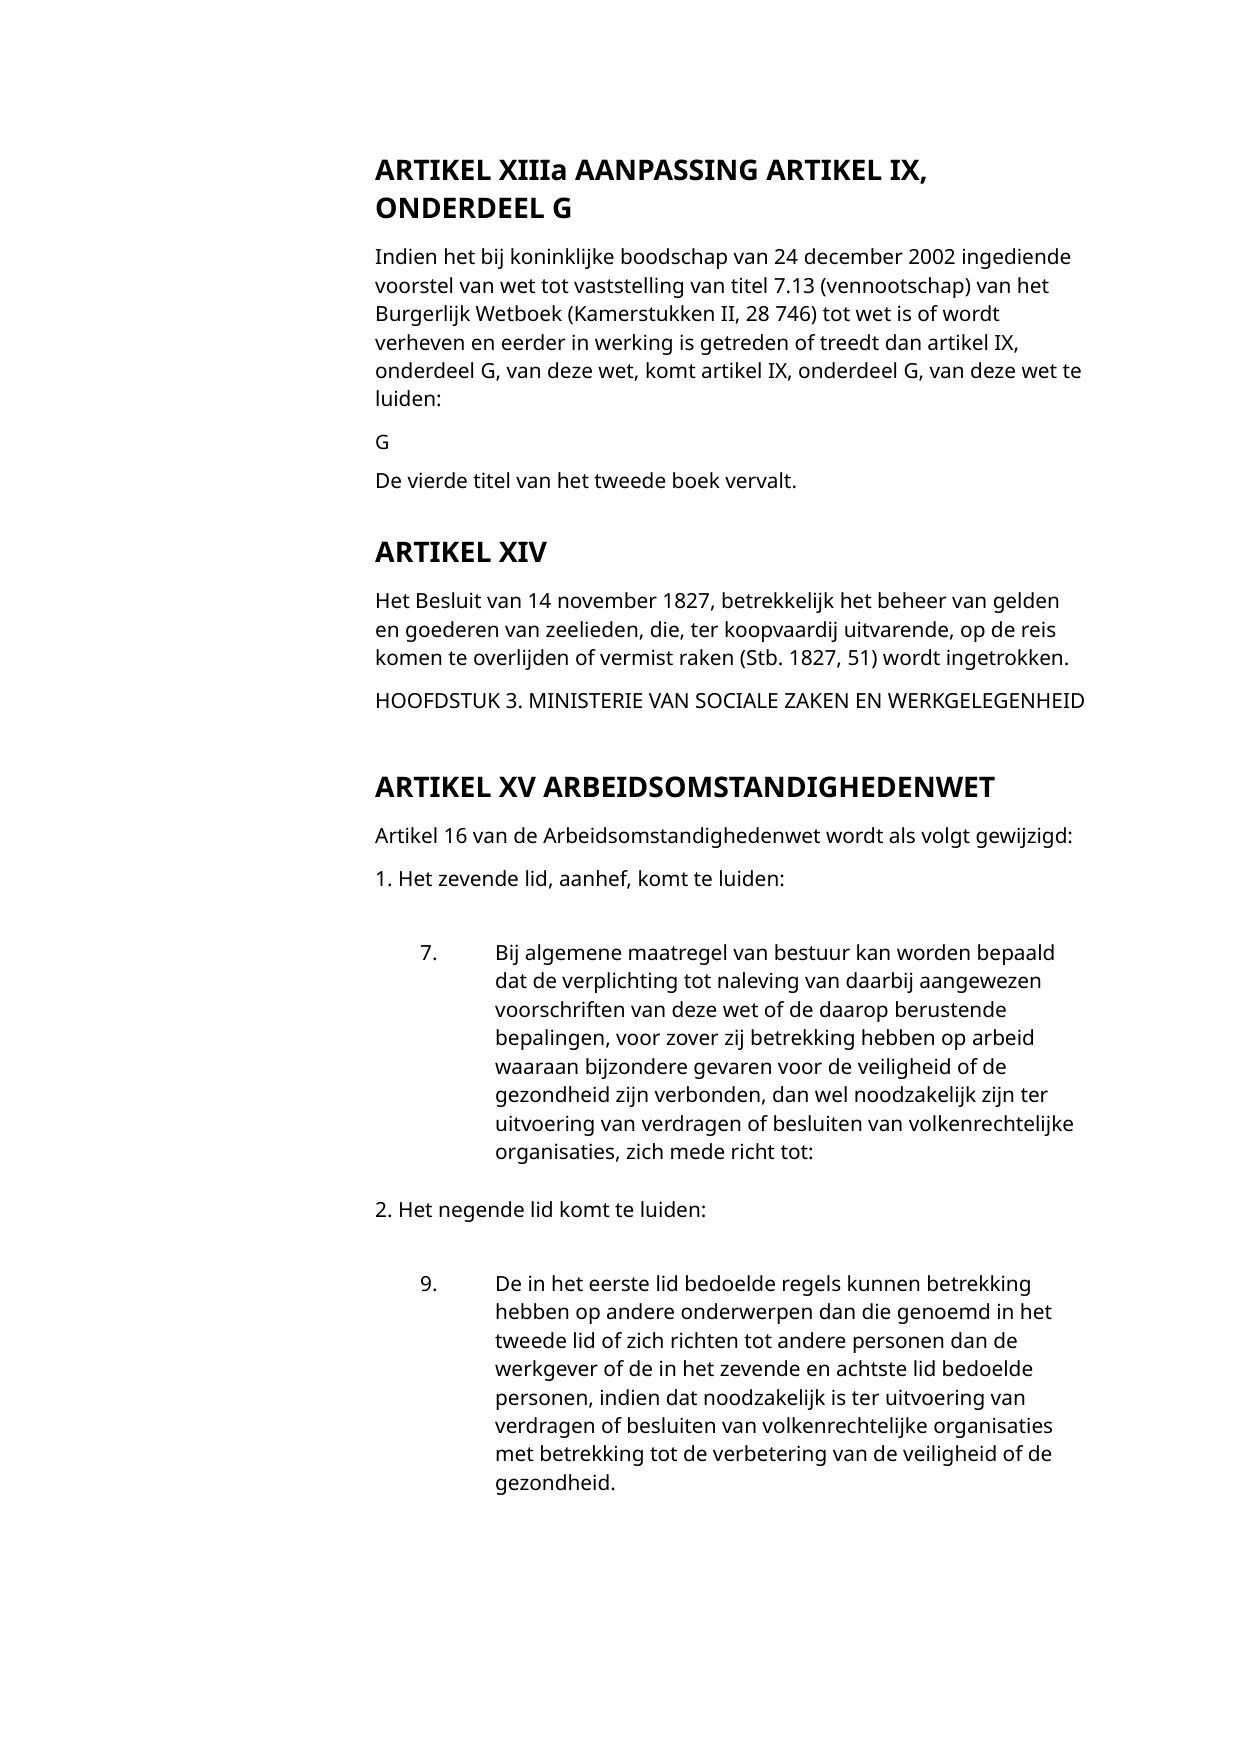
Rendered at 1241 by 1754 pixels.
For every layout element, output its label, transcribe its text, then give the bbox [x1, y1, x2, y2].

text 2. Het negende lid komt te luiden: [375, 1196, 1090, 1224]
text G [375, 428, 1090, 455]
text Artikel 16 van de Arbeidsomstandighedenwet wordt als volgt gewijzigd: [375, 821, 1090, 849]
list Bij algemene maatregel van bestuur kan worden bepaald dat de verplichting tot naleving van daarbij aangewezen voorschriften van deze wet of de daarop berustende bepalingen, voor zover zij betrekking hebben op arbeid waaraan bijzondere gevaren voor de veiligheid of de gezondheid zijn verbonden, dan wel noodzakelijk zijn ter uitvoering van verdragen of besluiten van volkenrechtelijke organisaties, zich mede richt tot: [420, 938, 1090, 1166]
text De vierde titel van het tweede boek vervalt. [375, 467, 1090, 495]
subtitle ARTIKEL XIIIa AANPASSING ARTIKEL IX, ONDERDEEL G [375, 150, 1090, 227]
subtitle HOOFDSTUK 3. MINISTERIE VAN SOCIALE ZAKEN EN WERKGELEGENHEID [375, 687, 1090, 715]
subtitle ARTIKEL XIV [375, 533, 1090, 571]
list De in het eerste lid bedoelde regels kunnen betrekking hebben op andere onderwerpen dan die genoemd in het tweede lid of zich richten tot andere personen dan de werkgever of de in het zevende en achtste lid bedoelde personen, indien dat noodzakelijk is ter uitvoering van verdragen of besluiten van volkenrechtelijke organisaties met betrekking tot de verbetering van de veiligheid of de gezondheid. [420, 1269, 1090, 1496]
text 1. Het zevende lid, aanhef, komt te luiden: [375, 864, 1090, 893]
text Het Besluit van 14 november 1827, betrekkelijk het beheer van gelden en goederen van zeelieden, die, ter koopvaardij uitvarende, op de reis komen te overlijden of vermist raken (Stb. 1827, 51) wordt ingetrokken. [375, 586, 1090, 672]
text Indien het bij koninklijke boodschap van 24 december 2002 ingediende voorstel van wet tot vaststelling van titel 7.13 (vennootschap) van het Burgerlijk Wetboek (Kamerstukken II, 28 746) tot wet is of wordt verheven en eerder in werking is getreden of treedt dan artikel IX, onderdeel G, van deze wet, komt artikel IX, onderdeel G, van deze wet te luiden: [375, 242, 1090, 413]
subtitle ARTIKEL XV ARBEIDSOMSTANDIGHEDENWET [375, 767, 1090, 806]
